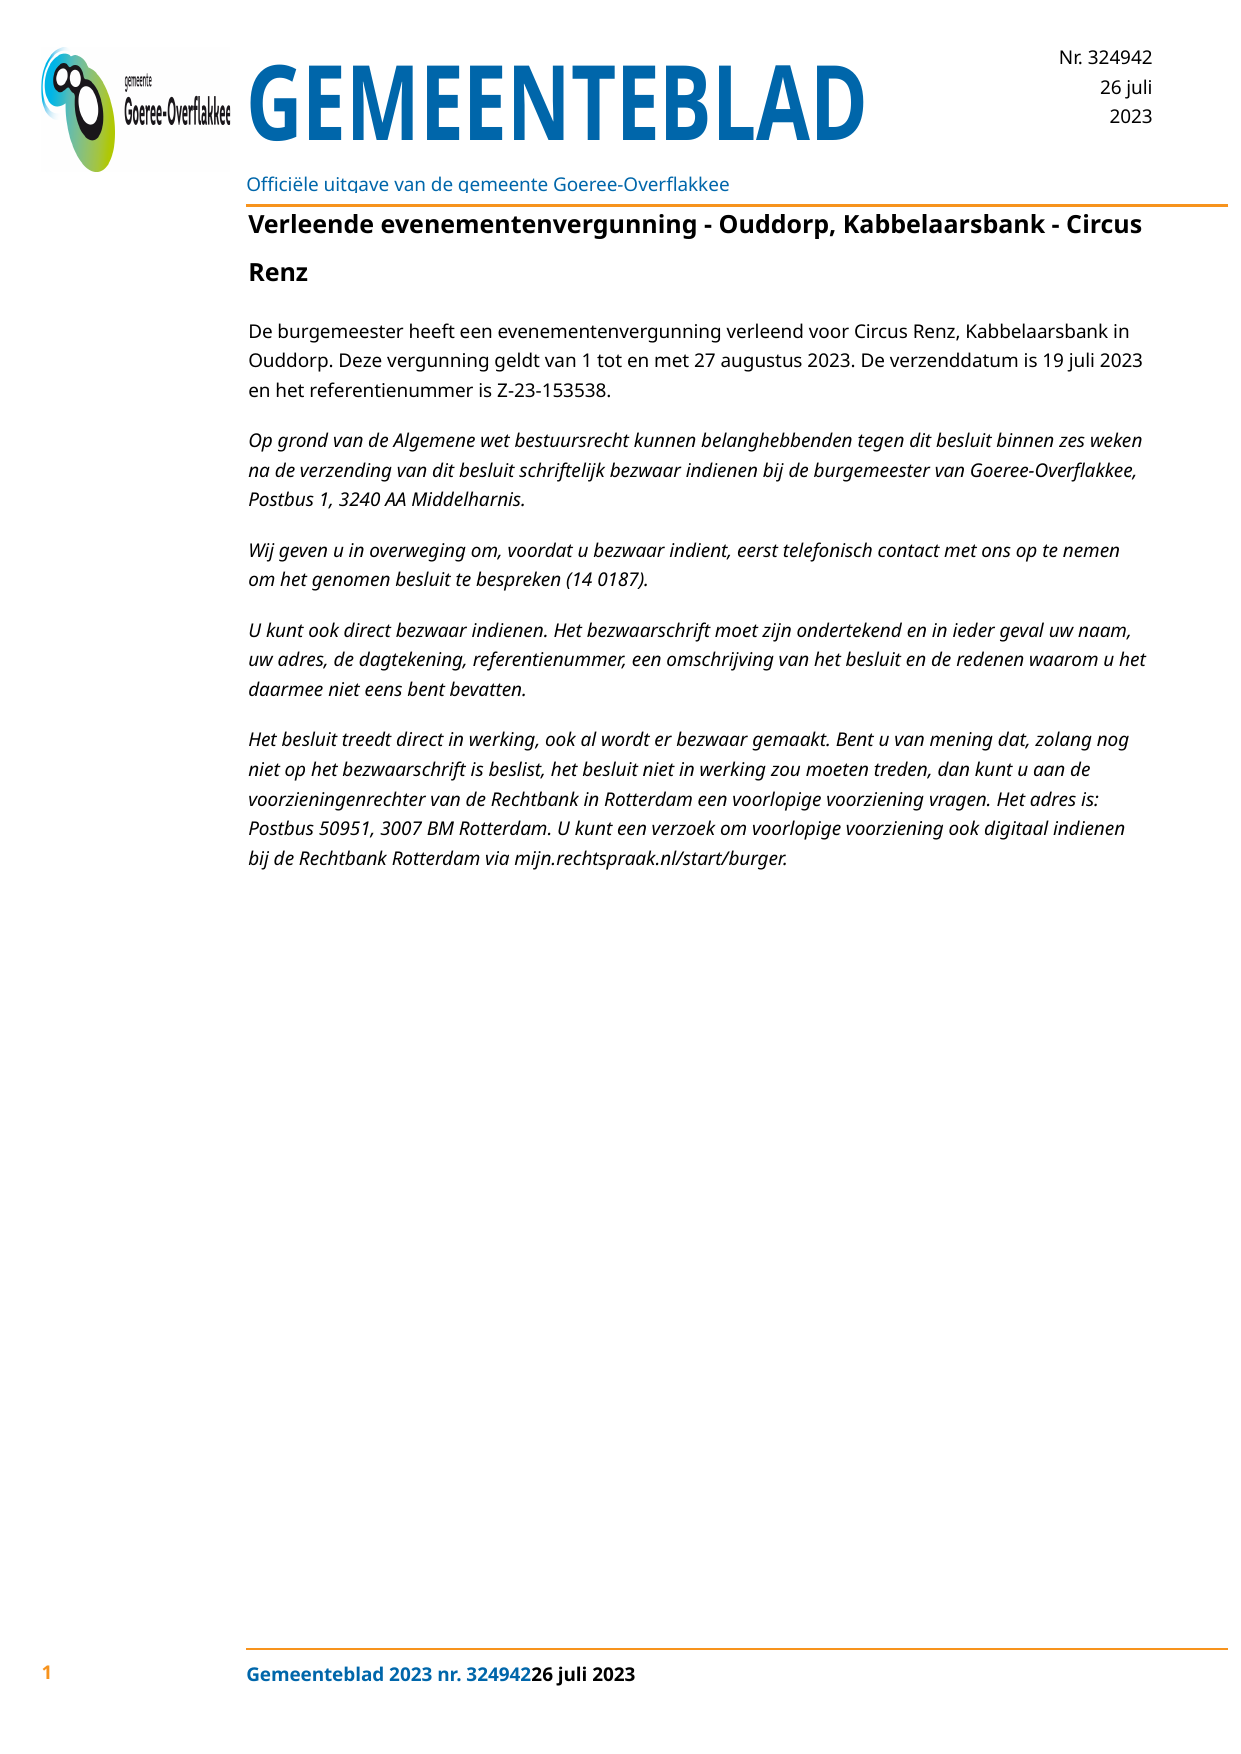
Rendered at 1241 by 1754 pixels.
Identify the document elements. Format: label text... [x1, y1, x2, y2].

text Wij geven u in overweging om, voordat u bezwaar indient, eerst telefonisch contact met ons op te nemen om het genomen besluit te bespreken (14 0187). [248, 537, 1152, 592]
text De burgemeester heeft een evenementenvergunning verleend voor Circus Renz, Kabbelaarsbank in Ouddorp. Deze vergunning geldt van 1 tot en met 27 augustus 2023. De verzenddatum is 19 juli 2023 en het referentienummer is Z-23-153538. [248, 318, 1152, 403]
text Op grond van de Algemene wet bestuursrecht kunnen belanghebbenden tegen dit besluit binnen zes weken na de verzending van dit besluit schriftelijk bezwaar indienen bij de burgemeester van Goeree-Overflakkee, Postbus 1, 3240 AA Middelharnis. [248, 427, 1152, 512]
picture [41, 47, 231, 172]
text Het besluit treedt direct in werking, ook al wordt er bezwaar gemaakt. Bent u van mening dat, zolang nog niet op het bezwaarschrift is beslist, het besluit niet in werking zou moeten treden, dan kunt u aan de voorzieningenrechter van de Rechtbank in Rotterdam een voorlopige voorziening vragen. Het adres is: Postbus 50951, 3007 BM Rotterdam. U kunt een verzoek om voorlopige voorziening ook digitaal indienen bij de Rechtbank Rotterdam via mijn.rechtspraak.nl/start/burger. [248, 727, 1152, 871]
text Verleende evenementenvergunning - Ouddorp, Kabbelaarsbank - Circus Renz [248, 207, 1152, 288]
text U kunt ook direct bezwaar indienen. Het bezwaarschrift moet zijn ondertekend en in ieder geval uw naam, uw adres, de dagtekening, referentienummer, een omschrijving van het besluit en de redenen waarom u het daarmee niet eens bent bevatten. [248, 617, 1152, 702]
